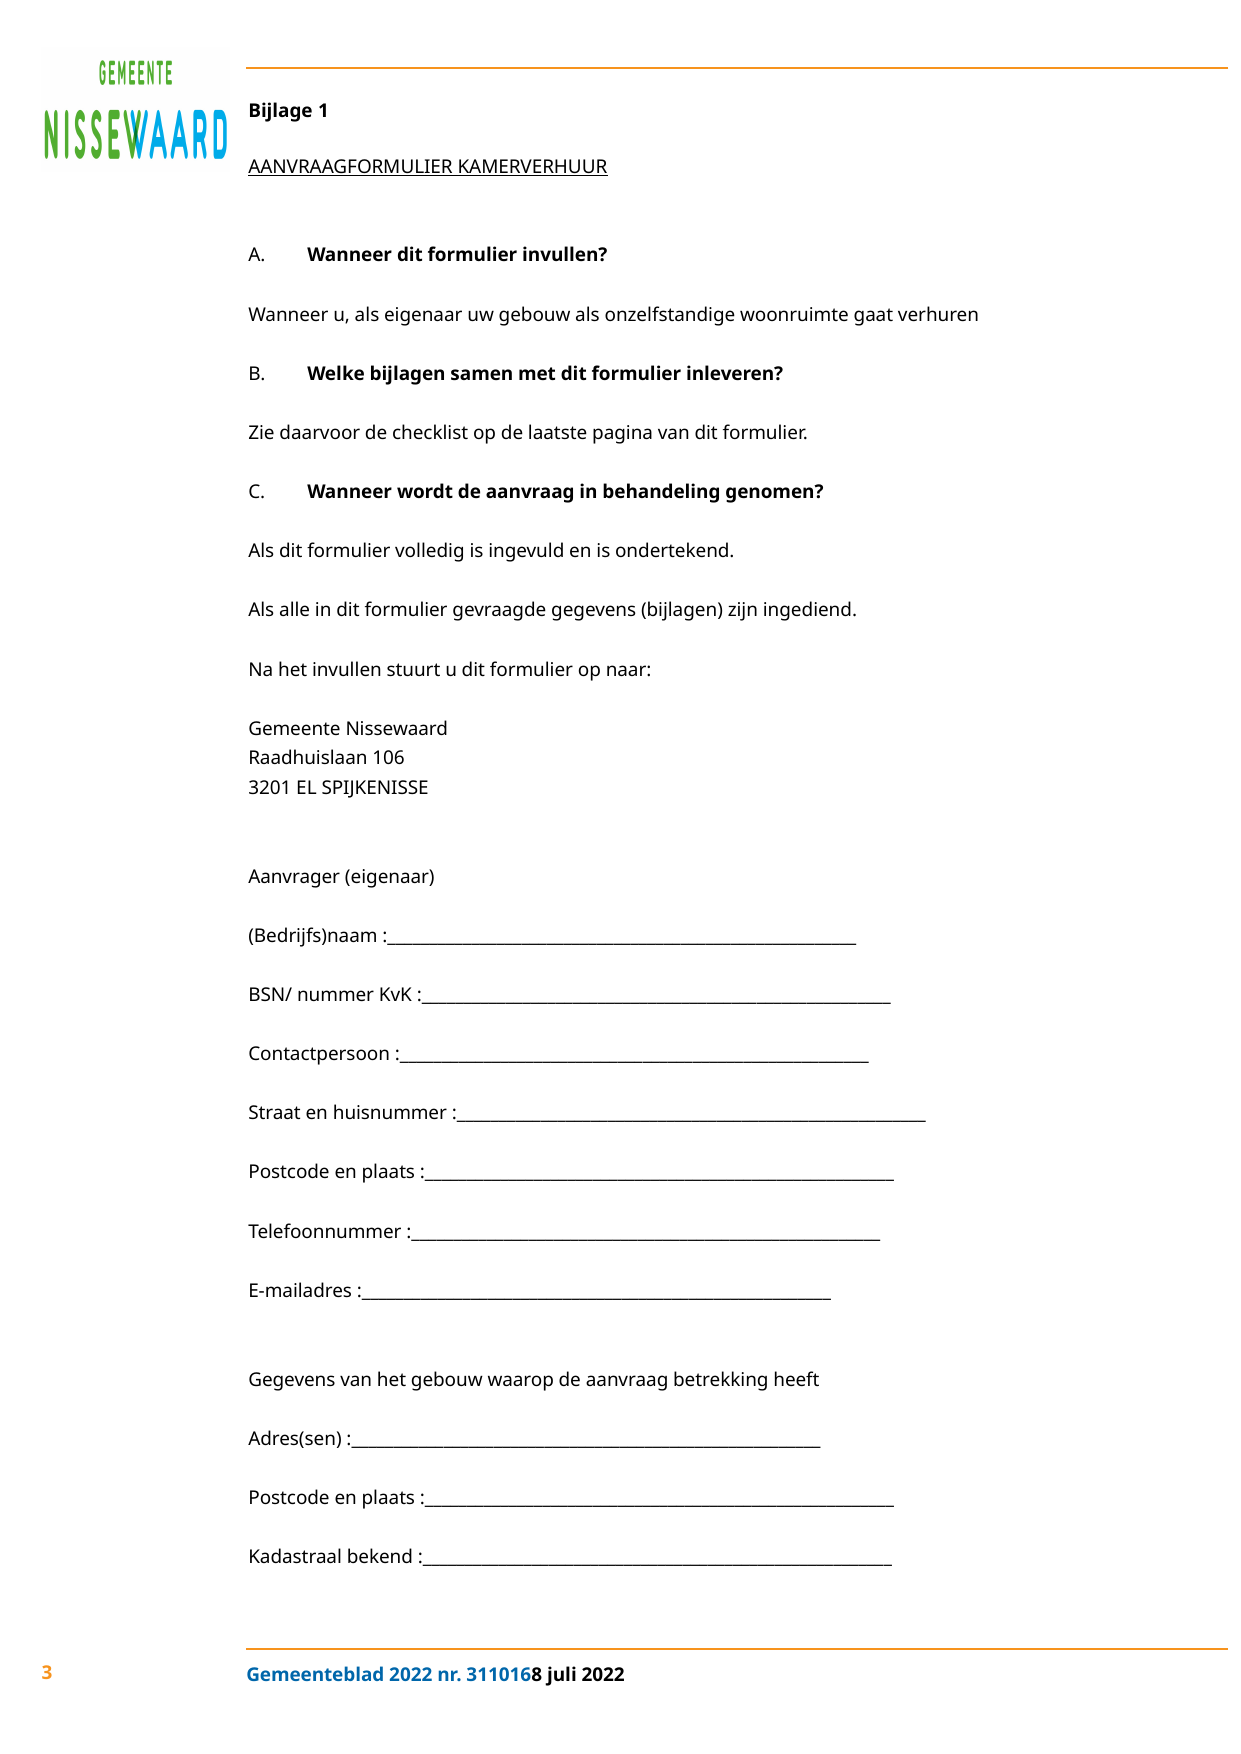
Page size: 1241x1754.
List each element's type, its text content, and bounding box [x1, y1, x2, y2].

text 3201 EL SPIJKENISSE [248, 774, 1152, 800]
list Wanneer wordt de aanvraag in behandeling genomen? [248, 478, 1152, 504]
text (Bedrijfs)naam :________________________________________________________ [248, 922, 1152, 948]
text Zie daarvoor de checklist op de laatste pagina van dit formulier. [248, 419, 1152, 445]
text Als dit formulier volledig is ingevuld en is ondertekend. [248, 537, 1152, 563]
text Contactpersoon :________________________________________________________ [248, 1040, 1152, 1066]
text Gemeente Nissewaard [248, 715, 1152, 741]
text Wanneer u, als eigenaar uw gebouw als onzelfstandige woonruimte gaat verhuren [248, 301, 1152, 327]
text Straat en huisnummer :________________________________________________________ [248, 1099, 1152, 1125]
text Raadhuislaan 106 [248, 744, 1152, 770]
text Telefoonnummer :________________________________________________________ [248, 1218, 1152, 1244]
text E-mailadres :________________________________________________________ [248, 1277, 1152, 1303]
text BSN/ nummer KvK :________________________________________________________ [248, 981, 1152, 1007]
list Wanneer dit formulier invullen? [248, 242, 1152, 267]
list Welke bijlagen samen met dit formulier inleveren? [248, 360, 1152, 386]
text Als alle in dit formulier gevraagde gegevens (bijlagen) zijn ingediend. [248, 597, 1152, 622]
text Gegevens van het gebouw waarop de aanvraag betrekking heeft [248, 1366, 1152, 1392]
text Bijlage 1 [248, 95, 1152, 123]
text Postcode en plaats :________________________________________________________ [248, 1484, 1152, 1510]
text Adres(sen) :________________________________________________________ [248, 1425, 1152, 1451]
text AANVRAAGFORMULIER KAMERVERHUUR [248, 153, 1152, 179]
text Postcode en plaats :________________________________________________________ [248, 1159, 1152, 1184]
picture [41, 47, 231, 172]
text Na het invullen stuurt u dit formulier op naar: [248, 656, 1152, 682]
text Aanvrager (eigenaar) [248, 863, 1152, 889]
text Kadastraal bekend :________________________________________________________ [248, 1543, 1152, 1569]
